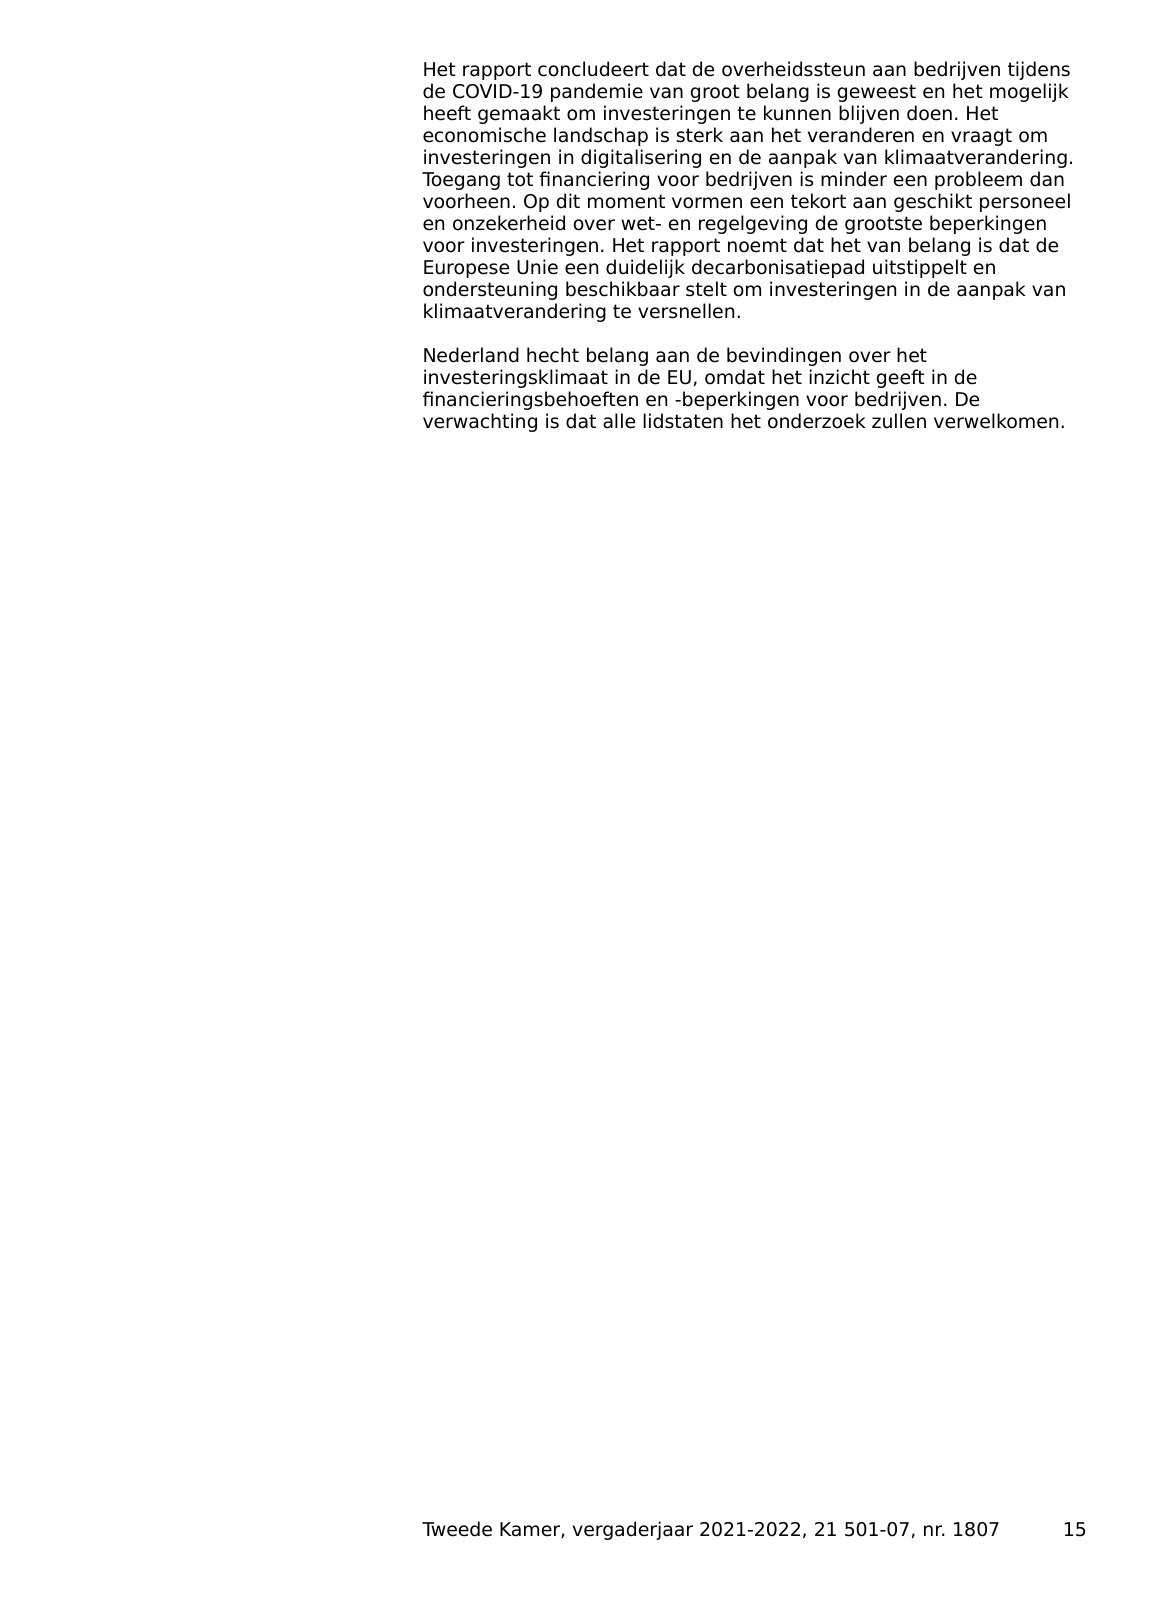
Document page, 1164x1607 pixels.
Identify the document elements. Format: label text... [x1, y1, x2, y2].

text Nederland hecht belang aan de bevindingen over het investeringsklimaat in de EU, omdat het inzicht geeft in de financieringsbehoeften en -beperkingen voor bedrijven. De verwachting is dat alle lidstaten het onderzoek zullen verwelkomen. [422, 345, 1087, 433]
text Het rapport concludeert dat de overheidssteun aan bedrijven tijdens de COVID-19 pandemie van groot belang is geweest en het mogelijk heeft gemaakt om investeringen te kunnen blijven doen. Het economische landschap is sterk aan het veranderen en vraagt om investeringen in digitalisering en de aanpak van klimaatverandering. Toegang tot financiering voor bedrijven is minder een probleem dan voorheen. Op dit moment vormen een tekort aan geschikt personeel en onzekerheid over wet- en regelgeving de grootste beperkingen voor investeringen. Het rapport noemt dat het van belang is dat de Europese Unie een duidelijk decarbonisatiepad uitstippelt en ondersteuning beschikbaar stelt om investeringen in de aanpak van klimaatverandering te versnellen. [422, 59, 1087, 323]
